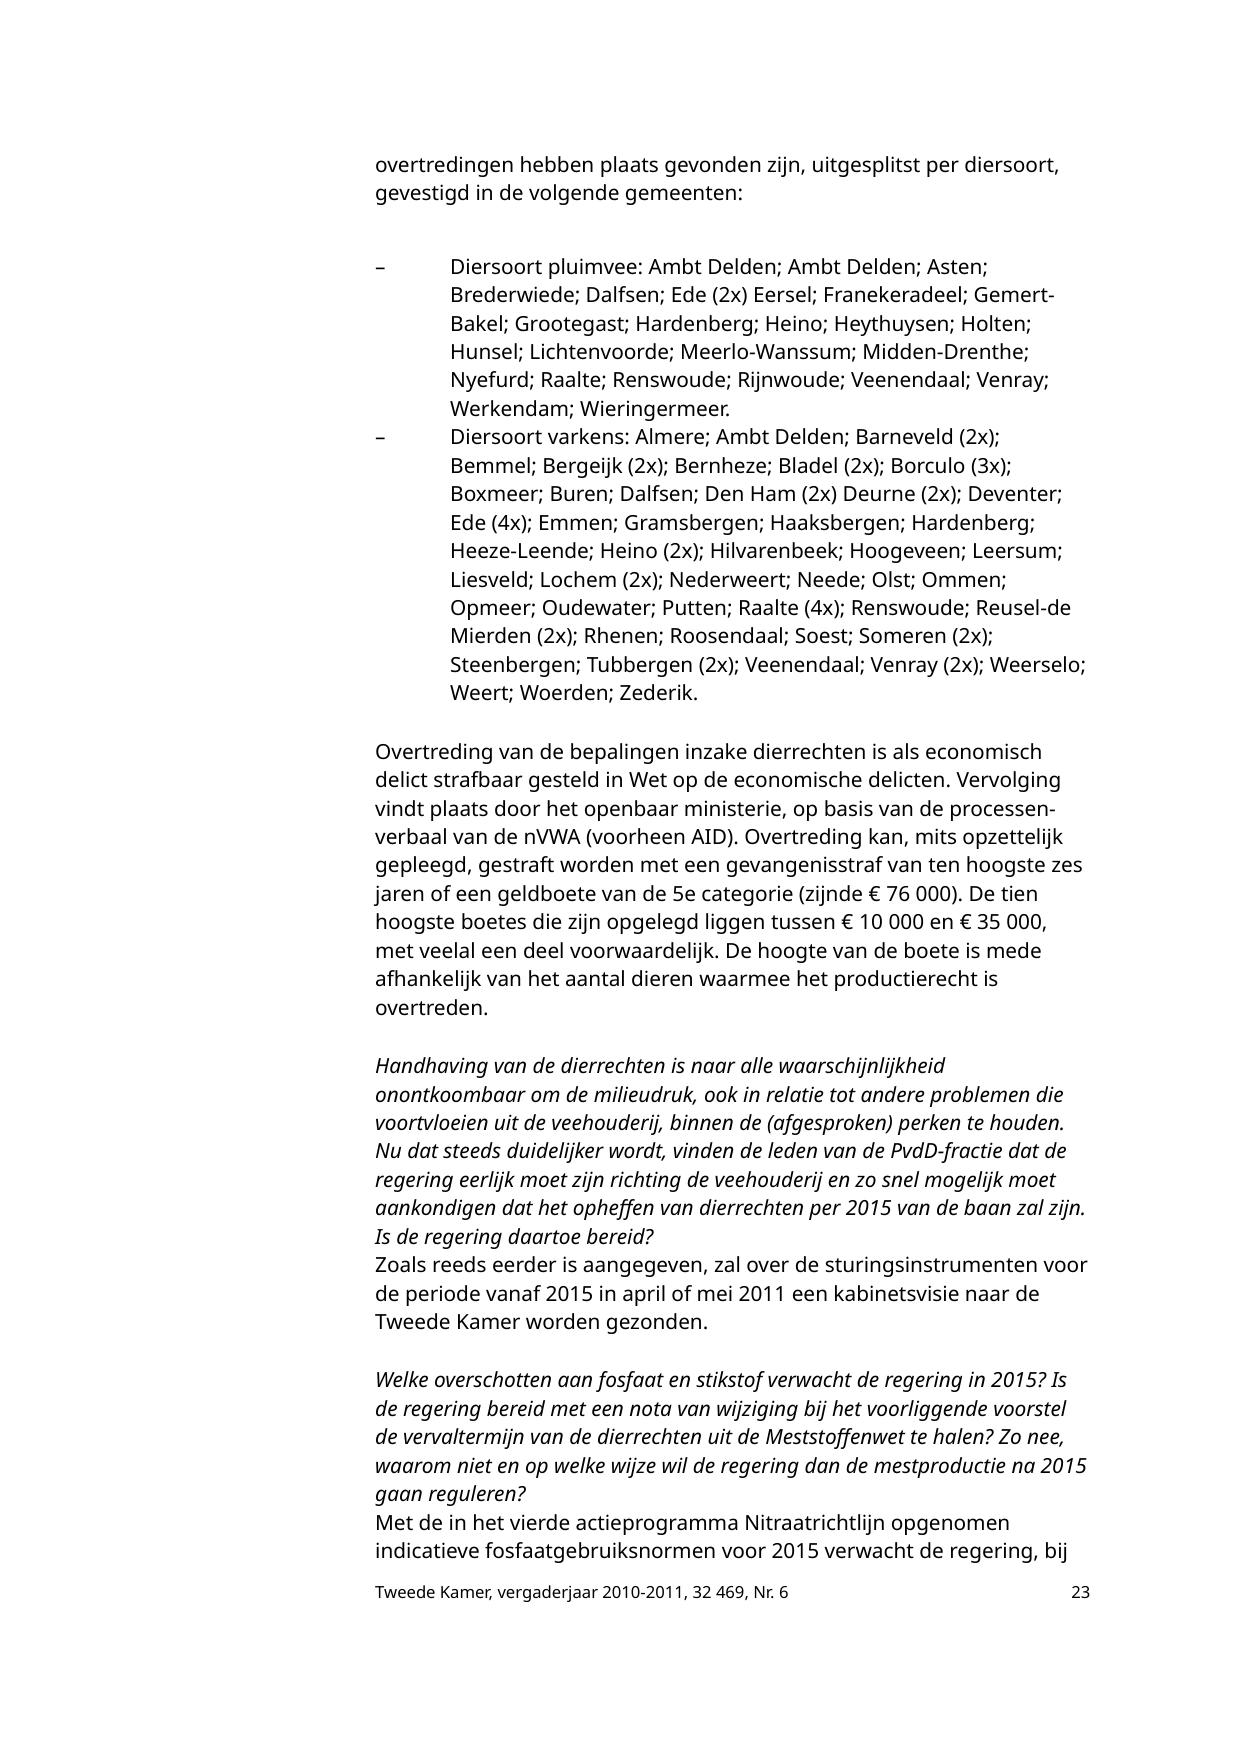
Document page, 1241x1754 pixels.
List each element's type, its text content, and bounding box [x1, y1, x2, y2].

text overtredingen hebben plaats gevonden zijn, uitgesplitst per diersoort, gevestigd in de volgende gemeenten: [375, 150, 1090, 207]
text Met de in het vierde actieprogramma Nitraatrichtlijn opgenomen indicatieve fosfaatgebruiksnormen voor 2015 verwacht de regering, bij [375, 1508, 1090, 1565]
text Overtreding van de bepalingen inzake dierrechten is als economisch delict strafbaar gesteld in Wet op de economische delicten. Vervolging vindt plaats door het openbaar ministerie, op basis van de processen-verbaal van de nVWA (voorheen AID). Overtreding kan, mits opzettelijk gepleegd, gestraft worden met een gevangenisstraf van ten hoogste zes jaren of een geldboete van de 5e categorie (zijnde € 76 000). De tien hoogste boetes die zijn opgelegd liggen tussen € 10 000 en € 35 000, met veelal een deel voorwaardelijk. De hoogte van de boete is mede afhankelijk van het aantal dieren waarmee het productierecht is overtreden. [375, 737, 1090, 1021]
list Diersoort varkens: Almere; Ambt Delden; Barneveld (2x); Bemmel; Bergeijk (2x); Bernheze; Bladel (2x); Borculo (3x); Boxmeer; Buren; Dalfsen; Den Ham (2x) Deurne (2x); Deventer; Ede (4x); Emmen; Gramsbergen; Haaksbergen; Hardenberg; Heeze-Leende; Heino (2x); Hilvarenbeek; Hoogeveen; Leersum; Liesveld; Lochem (2x); Nederweert; Neede; Olst; Ommen; Opmeer; Oudewater; Putten; Raalte (4x); Renswoude; Reusel-de Mierden (2x); Rhenen; Roosendaal; Soest; Someren (2x); Steenbergen; Tubbergen (2x); Veenendaal; Venray (2x); Weerselo; Weert; Woerden; Zederik. [375, 422, 1090, 707]
text Welke overschotten aan fosfaat en stikstof verwacht de regering in 2015? Is de regering bereid met een nota van wijziging bij het voorliggende voorstel de vervaltermijn van de dierrechten uit de Meststoffenwet te halen? Zo nee, waarom niet en op welke wijze wil de regering dan de mestproductie na 2015 gaan reguleren? [375, 1366, 1090, 1508]
list Diersoort pluimvee: Ambt Delden; Ambt Delden; Asten; Brederwiede; Dalfsen; Ede (2x) Eersel; Franekeradeel; Gemert-Bakel; Grootegast; Hardenberg; Heino; Heythuysen; Holten; Hunsel; Lichtenvoorde; Meerlo-Wanssum; Midden-Drenthe; Nyefurd; Raalte; Renswoude; Rijnwoude; Veenendaal; Venray; Werkendam; Wieringermeer. [375, 252, 1090, 422]
text Zoals reeds eerder is aangegeven, zal over de sturingsinstrumenten voor de periode vanaf 2015 in april of mei 2011 een kabinetsvisie naar de Tweede Kamer worden gezonden. [375, 1250, 1090, 1336]
text Handhaving van de dierrechten is naar alle waarschijnlijkheid onontkoombaar om de milieudruk, ook in relatie tot andere problemen die voortvloeien uit de veehouderij, binnen de (afgesproken) perken te houden. Nu dat steeds duidelijker wordt, vinden de leden van de PvdD-fractie dat de regering eerlijk moet zijn richting de veehouderij en zo snel mogelijk moet aankondigen dat het opheffen van dierrechten per 2015 van de baan zal zijn. Is de regering daartoe bereid? [375, 1051, 1090, 1250]
